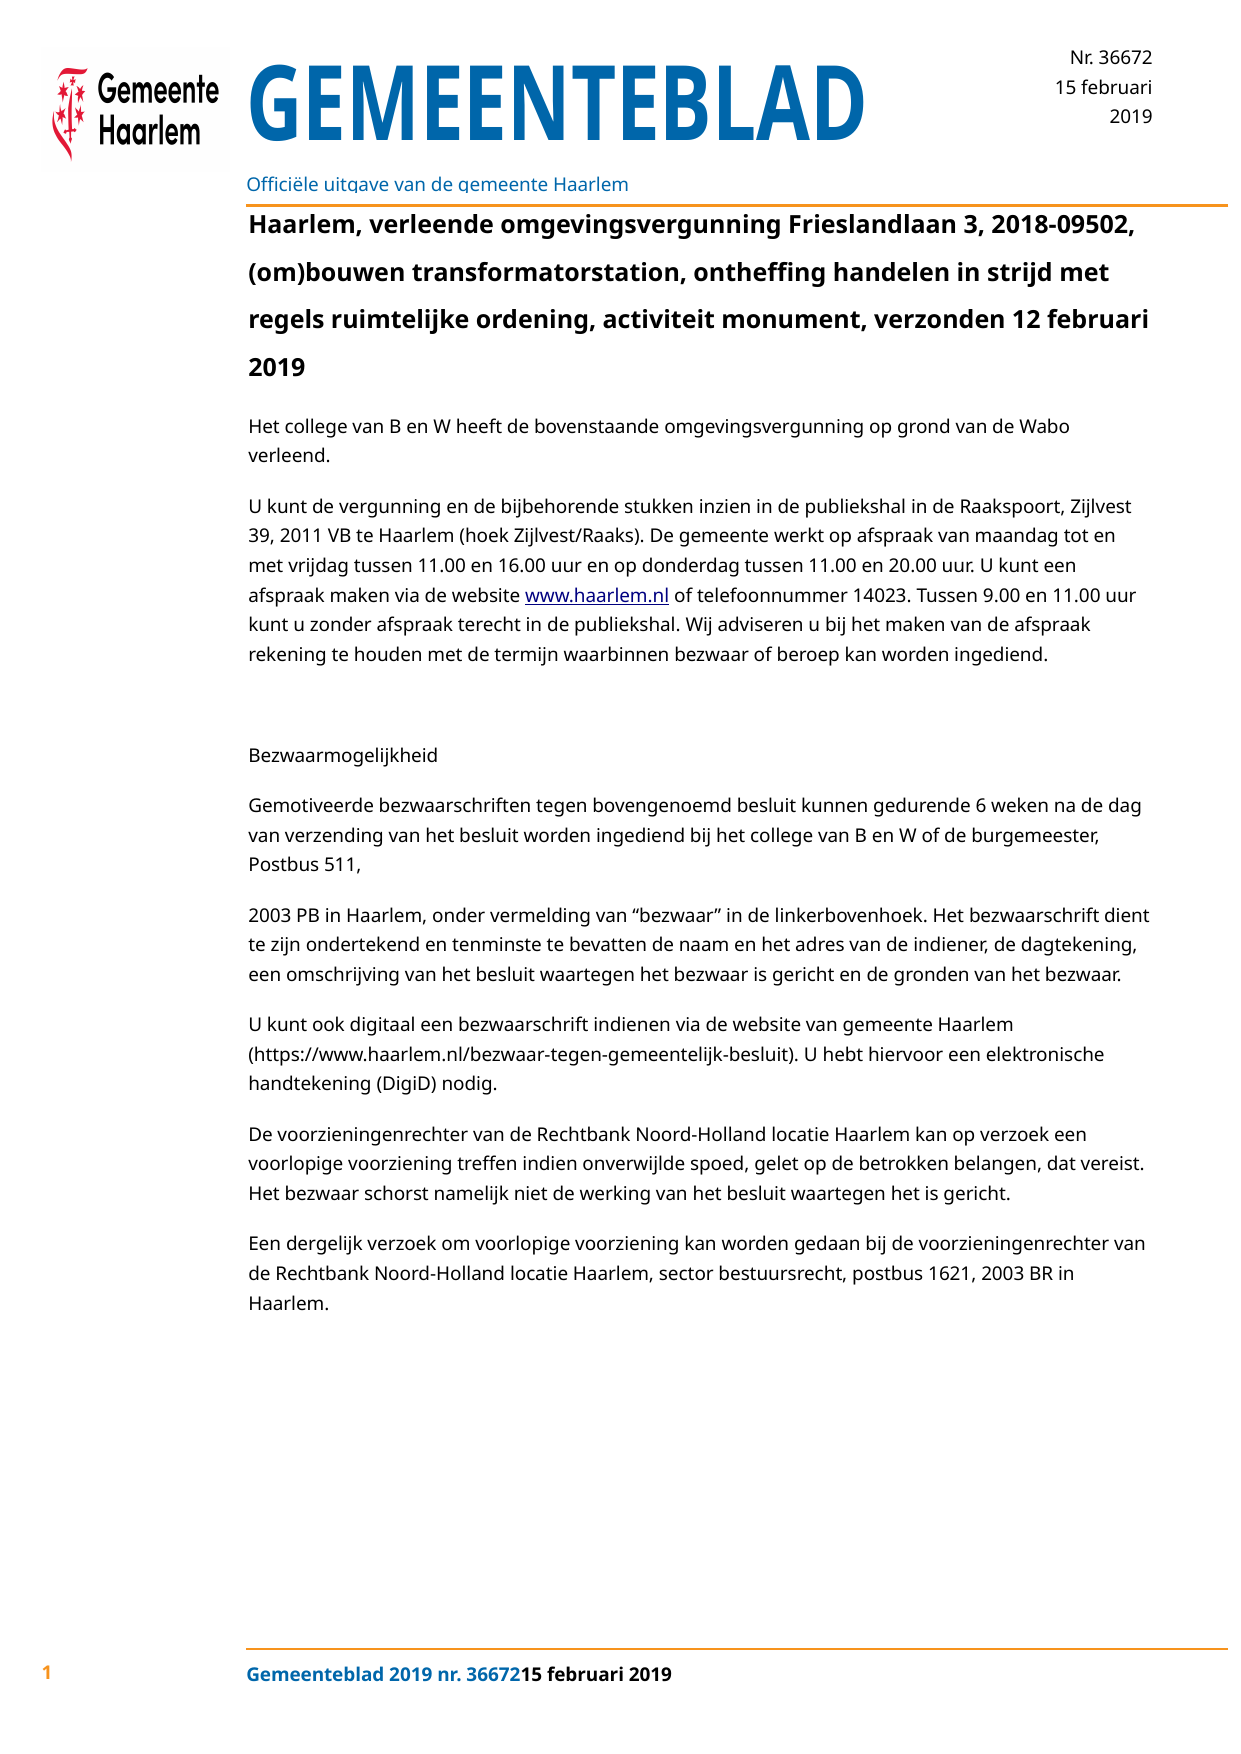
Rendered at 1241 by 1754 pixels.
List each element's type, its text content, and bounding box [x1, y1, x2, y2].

text Bezwaarmogelijkheid [248, 742, 1152, 768]
text U kunt ook digitaal een bezwaarschrift indienen via de website van gemeente Haarlem (https://www.haarlem.nl/bezwaar-tegen-gemeentelijk-besluit). U hebt hiervoor een elektronische handtekening (DigiD) nodig. [248, 1011, 1152, 1096]
text 2003 PB in Haarlem, onder vermelding van “bezwaar” in de linkerbovenhoek. Het bezwaarschrift dient te zijn ondertekend en tenminste te bevatten de naam en het adres van de indiener, de dagtekening, een omschrijving van het besluit waartegen het bezwaar is gericht en de gronden van het bezwaar. [248, 902, 1152, 987]
text U kunt de vergunning en de bijbehorende stukken inzien in de publiekshal in de Raakspoort, Zijlvest 39, 2011 VB te Haarlem (hoek Zijlvest/Raaks). De gemeente werkt op afspraak van maandag tot en met vrijdag tussen 11.00 en 16.00 uur en op donderdag tussen 11.00 en 20.00 uur. U kunt een afspraak maken via de website www.haarlem.nl of telefoonnummer 14023. Tussen 9.00 en 11.00 uur kunt u zonder afspraak terecht in de publiekshal. Wij adviseren u bij het maken van de afspraak rekening te houden met de termijn waarbinnen bezwaar of beroep kan worden ingediend. [248, 493, 1152, 667]
text De voorzieningenrechter van de Rechtbank Noord-Holland locatie Haarlem kan op verzoek een voorlopige voorziening treffen indien onverwijlde spoed, gelet op de betrokken belangen, dat vereist. Het bezwaar schorst namelijk niet de werking van het besluit waartegen het is gericht. [248, 1121, 1152, 1206]
text Een dergelijk verzoek om voorlopige voorziening kan worden gedaan bij de voorzieningenrechter van de Rechtbank Noord-Holland locatie Haarlem, sector bestuursrecht, postbus 1621, 2003 BR in Haarlem. [248, 1231, 1152, 1316]
text Haarlem, verleende omgevingsvergunning Frieslandlaan 3, 2018-09502, (om)bouwen transformatorstation, ontheffing handelen in strijd met regels ruimtelijke ordening, activiteit monument, verzonden 12 februari 2019 [248, 207, 1152, 384]
text Het college van B en W heeft de bovenstaande omgevingsvergunning op grond van de Wabo verleend. [248, 413, 1152, 468]
picture [41, 47, 231, 172]
text Gemotiveerde bezwaarschriften tegen bovengenoemd besluit kunnen gedurende 6 weken na de dag van verzending van het besluit worden ingediend bij het college van B en W of de burgemeester, Postbus 511, [248, 792, 1152, 877]
